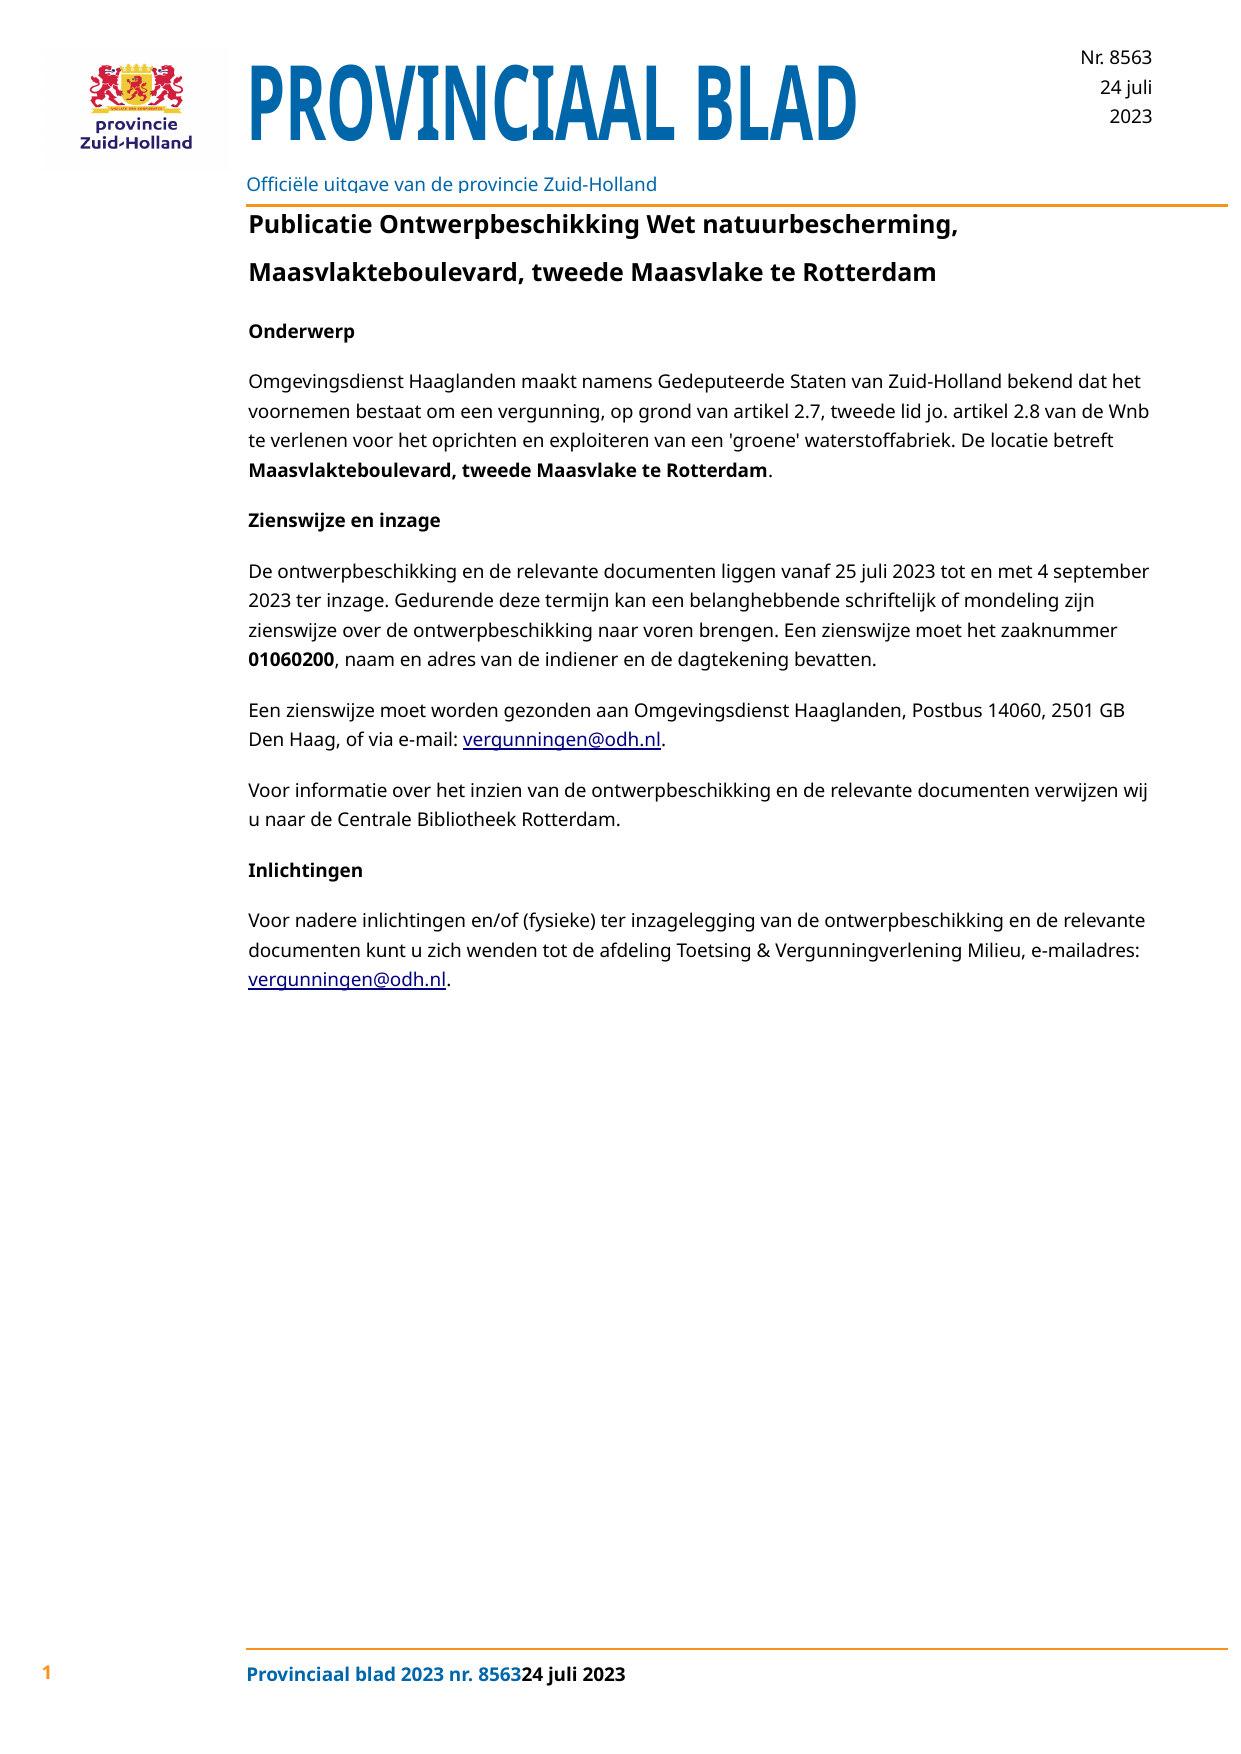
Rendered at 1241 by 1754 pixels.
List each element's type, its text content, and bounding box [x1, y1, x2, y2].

text De ontwerpbeschikking en de relevante documenten liggen vanaf 25 juli 2023 tot en met 4 september 2023 ter inzage. Gedurende deze termijn kan een belanghebbende schriftelijk of mondeling zijn zienswijze over de ontwerpbeschikking naar voren brengen. Een zienswijze moet het zaaknummer 01060200, naam en adres van de indiener en de dagtekening bevatten. [248, 558, 1152, 672]
text Voor informatie over het inzien van de ontwerpbeschikking en de relevante documenten verwijzen wij u naar de Centrale Bibliotheek Rotterdam. [248, 777, 1152, 832]
picture [41, 47, 231, 172]
text Zienswijze en inzage [248, 507, 1152, 533]
text Een zienswijze moet worden gezonden aan Omgevingsdienst Haaglanden, Postbus 14060, 2501 GB Den Haag, of via e-mail: vergunningen@odh.nl. [248, 697, 1152, 752]
text Omgevingsdienst Haaglanden maakt namens Gedeputeerde Staten van Zuid-Holland bekend dat het voornemen bestaat om een vergunning, op grond van artikel 2.7, tweede lid jo. artikel 2.8 van de Wnb te verlenen voor het oprichten en exploiteren van een 'groene' waterstoffabriek. De locatie betreft Maasvlakteboulevard, tweede Maasvlake te Rotterdam. [248, 368, 1152, 483]
text Publicatie Ontwerpbeschikking Wet natuurbescherming, Maasvlakteboulevard, tweede Maasvlake te Rotterdam [248, 207, 1152, 288]
text Voor nadere inlichtingen en/of (fysieke) ter inzagelegging van de ontwerpbeschikking en de relevante documenten kunt u zich wenden tot de afdeling Toetsing & Vergunningverlening Milieu, e-mailadres: vergunningen@odh.nl. [248, 907, 1152, 992]
text Onderwerp [248, 318, 1152, 344]
text Inlichtingen [248, 857, 1152, 883]
